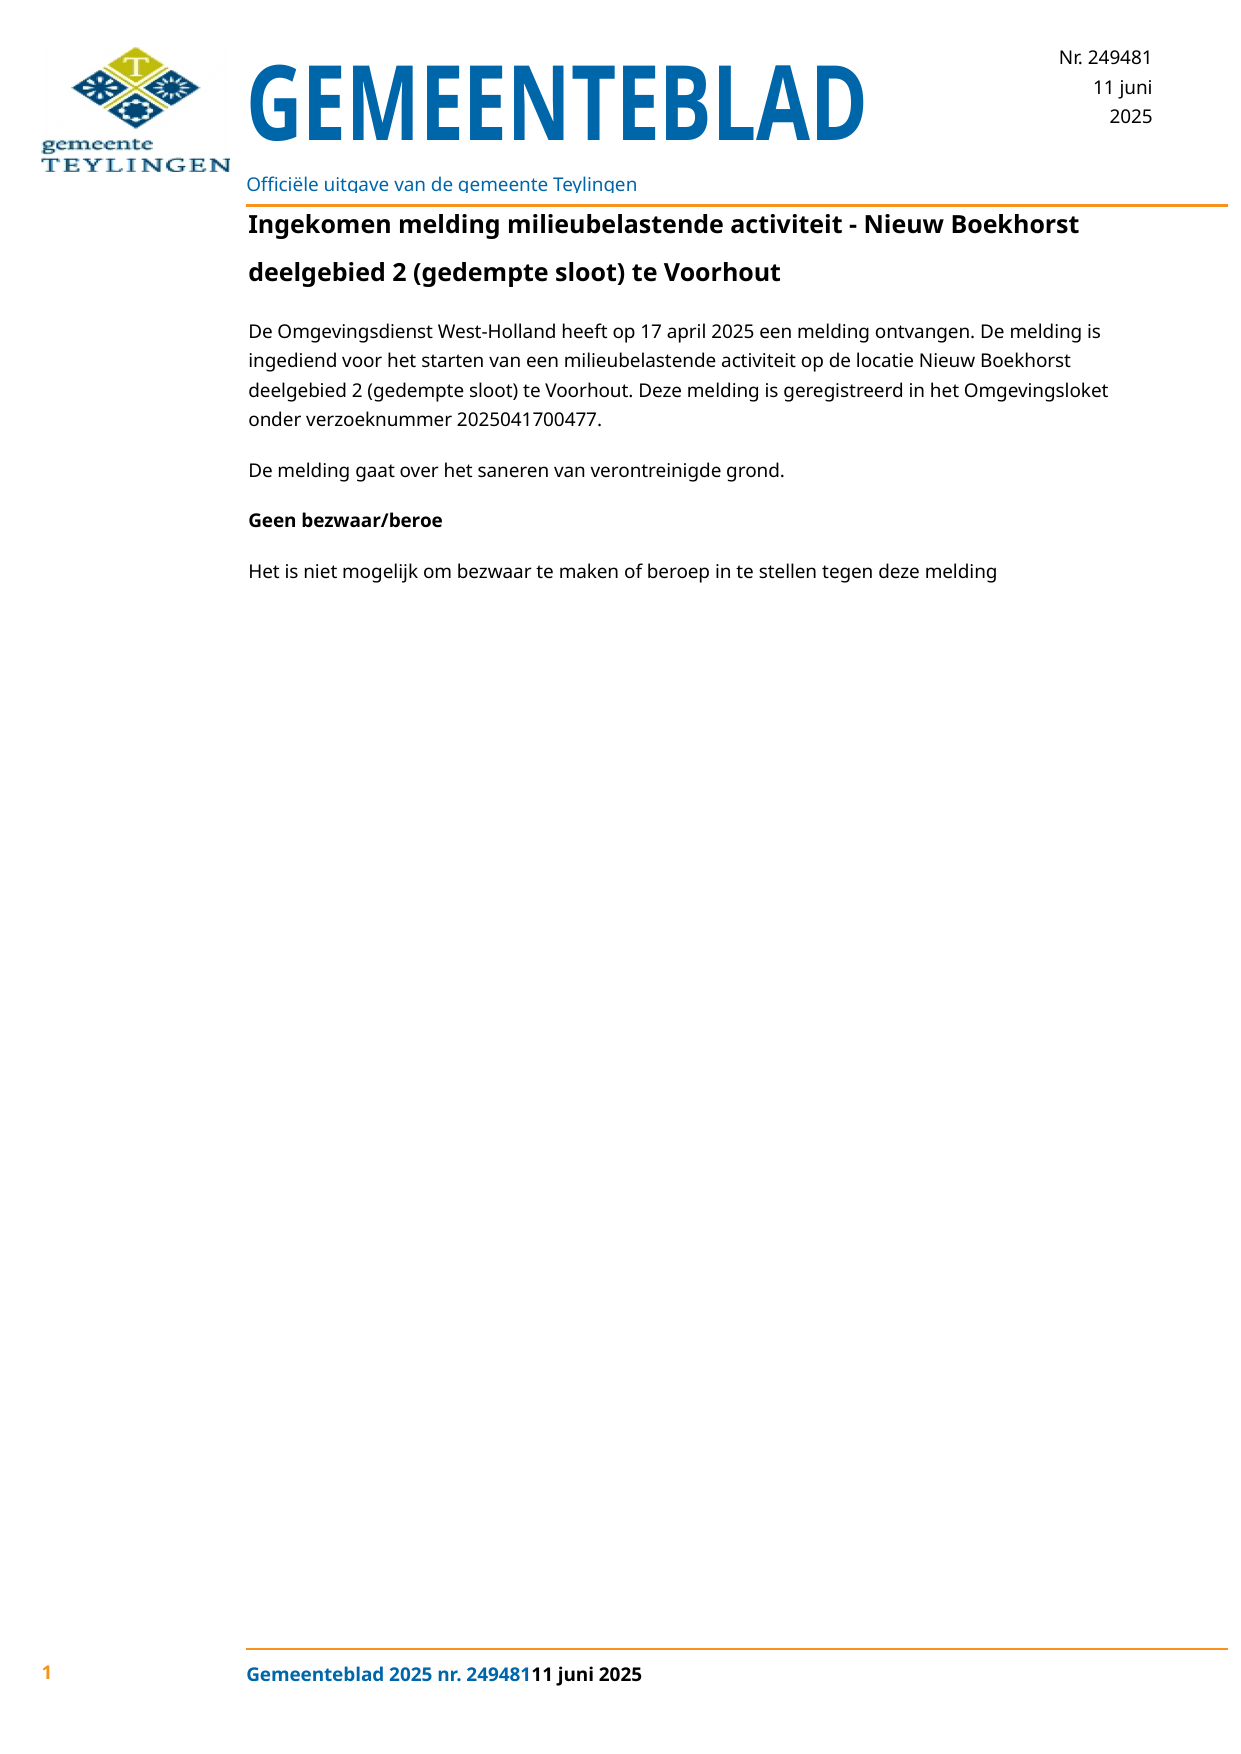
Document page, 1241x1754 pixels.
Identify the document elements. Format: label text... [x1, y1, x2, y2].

text De Omgevingsdienst West-Holland heeft op 17 april 2025 een melding ontvangen. De melding is ingediend voor het starten van een milieubelastende activiteit op de locatie Nieuw Boekhorst deelgebied 2 (gedempte sloot) te Voorhout. Deze melding is geregistreerd in het Omgevingsloket onder verzoeknummer 2025041700477. [248, 318, 1152, 432]
text Het is niet mogelijk om bezwaar te maken of beroep in te stellen tegen deze melding [248, 558, 1152, 584]
text Ingekomen melding milieubelastende activiteit - Nieuw Boekhorst deelgebied 2 (gedempte sloot) te Voorhout [248, 207, 1152, 288]
text De melding gaat over het saneren van verontreinigde grond. [248, 457, 1152, 483]
text Geen bezwaar/beroe [248, 507, 1152, 533]
picture [41, 47, 231, 172]
